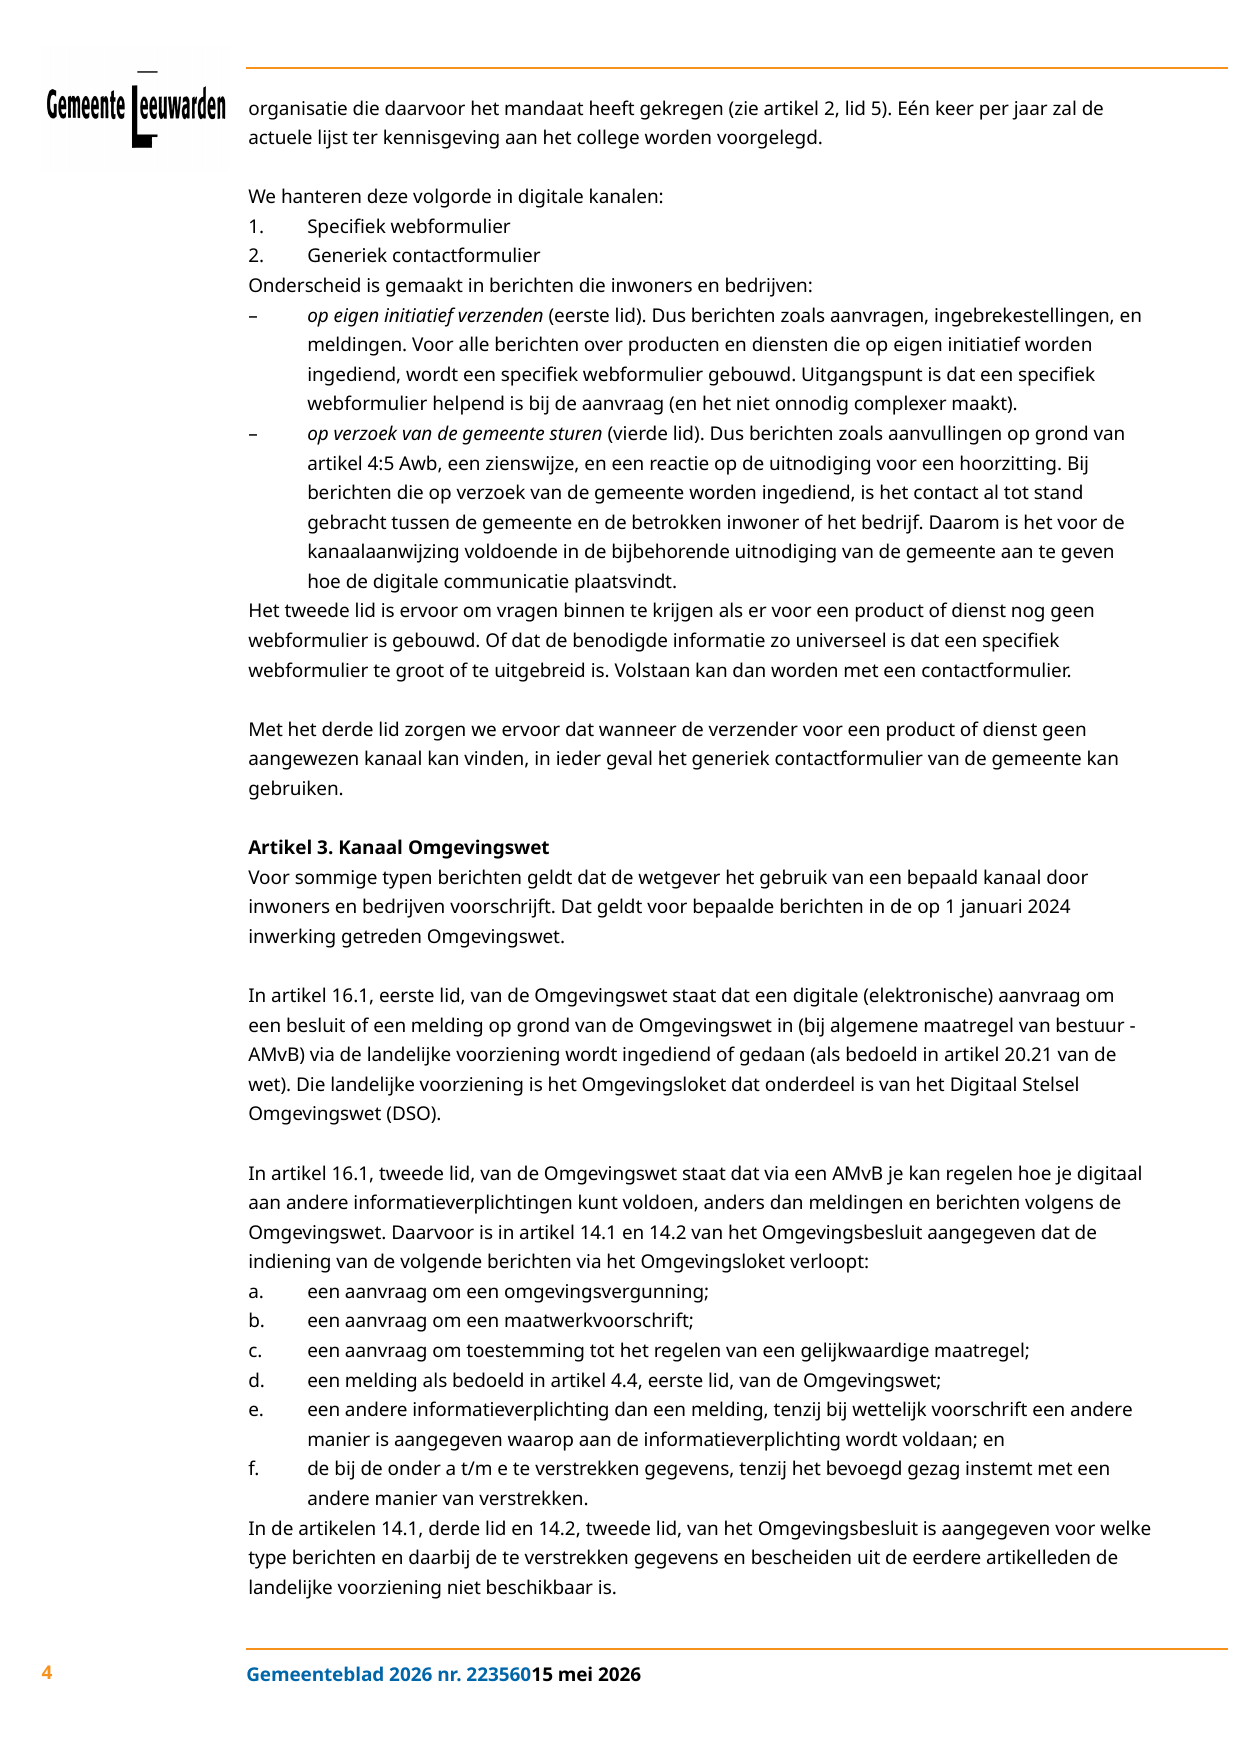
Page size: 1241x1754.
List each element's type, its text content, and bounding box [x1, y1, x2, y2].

text Het tweede lid is ervoor om vragen binnen te krijgen als er voor een product of dienst nog geen webformulier is gebouwd. Of dat de benodigde informatie zo universeel is dat een specifiek webformulier te groot of te uitgebreid is. Volstaan kan dan worden met een contactformulier. [248, 598, 1152, 683]
list een andere informatieverplichting dan een melding, tenzij bij wettelijk voorschrift een andere manier is aangegeven waarop aan de informatieverplichting wordt voldaan; en [248, 1396, 1152, 1452]
text In de artikelen 14.1, derde lid en 14.2, tweede lid, van het Omgevingsbesluit is aangegeven voor welke type berichten en daarbij de te verstrekken gegevens en bescheiden uit de eerdere artikelleden de landelijke voorziening niet beschikbaar is. [248, 1515, 1152, 1600]
text In artikel 16.1, eerste lid, van de Omgevingswet staat dat een digitale (elektronische) aanvraag om een besluit of een melding op grond van de Omgevingswet in (bij algemene maatregel van bestuur - AMvB) via de landelijke voorziening wordt ingediend of gedaan (als bedoeld in artikel 20.21 van de wet). Die landelijke voorziening is het Omgevingsloket dat onderdeel is van het Digitaal Stelsel Omgevingswet (DSO). [248, 982, 1152, 1126]
list op verzoek van de gemeente sturen (vierde lid). Dus berichten zoals aanvullingen op grond van artikel 4:5 Awb, een zienswijze, en een reactie op de uitnodiging voor een hoorzitting. Bij berichten die op verzoek van de gemeente worden ingediend, is het contact al tot stand gebracht tussen de gemeente en de betrokken inwoner of het bedrijf. Daarom is het voor de kanaalaanwijzing voldoende in de bijbehorende uitnodiging van de gemeente aan te geven hoe de digitale communicatie plaatsvindt. [248, 420, 1152, 594]
list Specifiek webformulier [248, 213, 1152, 239]
list Generiek contactformulier [248, 243, 1152, 268]
list op eigen initiatief verzenden (eerste lid). Dus berichten zoals aanvragen, ingebrekestellingen, en meldingen. Voor alle berichten over producten en diensten die op eigen initiatief worden ingediend, wordt een specifiek webformulier gebouwd. Uitgangspunt is dat een specifiek webformulier helpend is bij de aanvraag (en het niet onnodig complexer maakt). [248, 302, 1152, 416]
text Onderscheid is gemaakt in berichten die inwoners en bedrijven: [248, 272, 1152, 298]
list een melding als bedoeld in artikel 4.4, eerste lid, van de Omgevingswet; [248, 1367, 1152, 1393]
list een aanvraag om een omgevingsvergunning; [248, 1278, 1152, 1304]
text In artikel 16.1, tweede lid, van de Omgevingswet staat dat via een AMvB je kan regelen hoe je digitaal aan andere informatieverplichtingen kunt voldoen, anders dan meldingen en berichten volgens de Omgevingswet. Daarvoor is in artikel 14.1 en 14.2 van het Omgevingsbesluit aangegeven dat de indiening van de volgende berichten via het Omgevingsloket verloopt: [248, 1160, 1152, 1274]
list een aanvraag om toestemming tot het regelen van een gelijkwaardige maatregel; [248, 1337, 1152, 1363]
text We hanteren deze volgorde in digitale kanalen: [248, 183, 1152, 209]
list de bij de onder a t/m e te verstrekken gegevens, tenzij het bevoegd gezag instemt met een andere manier van verstrekken. [248, 1456, 1152, 1511]
text organisatie die daarvoor het mandaat heeft gekregen (zie artikel 2, lid 5). Eén keer per jaar zal de actuele lijst ter kennisgeving aan het college worden voorgelegd. [248, 95, 1152, 150]
text Voor sommige typen berichten geldt dat de wetgever het gebruik van een bepaald kanaal door inwoners en bedrijven voorschrijft. Dat geldt voor bepaalde berichten in de op 1 januari 2024 inwerking getreden Omgevingswet. [248, 864, 1152, 949]
text Met het derde lid zorgen we ervoor dat wanneer de verzender voor een product of dienst geen aangewezen kanaal kan vinden, in ieder geval het generiek contactformulier van de gemeente kan gebruiken. [248, 716, 1152, 801]
text Artikel 3. Kanaal Omgevingswet [248, 834, 1152, 860]
list een aanvraag om een maatwerkvoorschrift; [248, 1308, 1152, 1333]
picture [41, 47, 231, 172]
